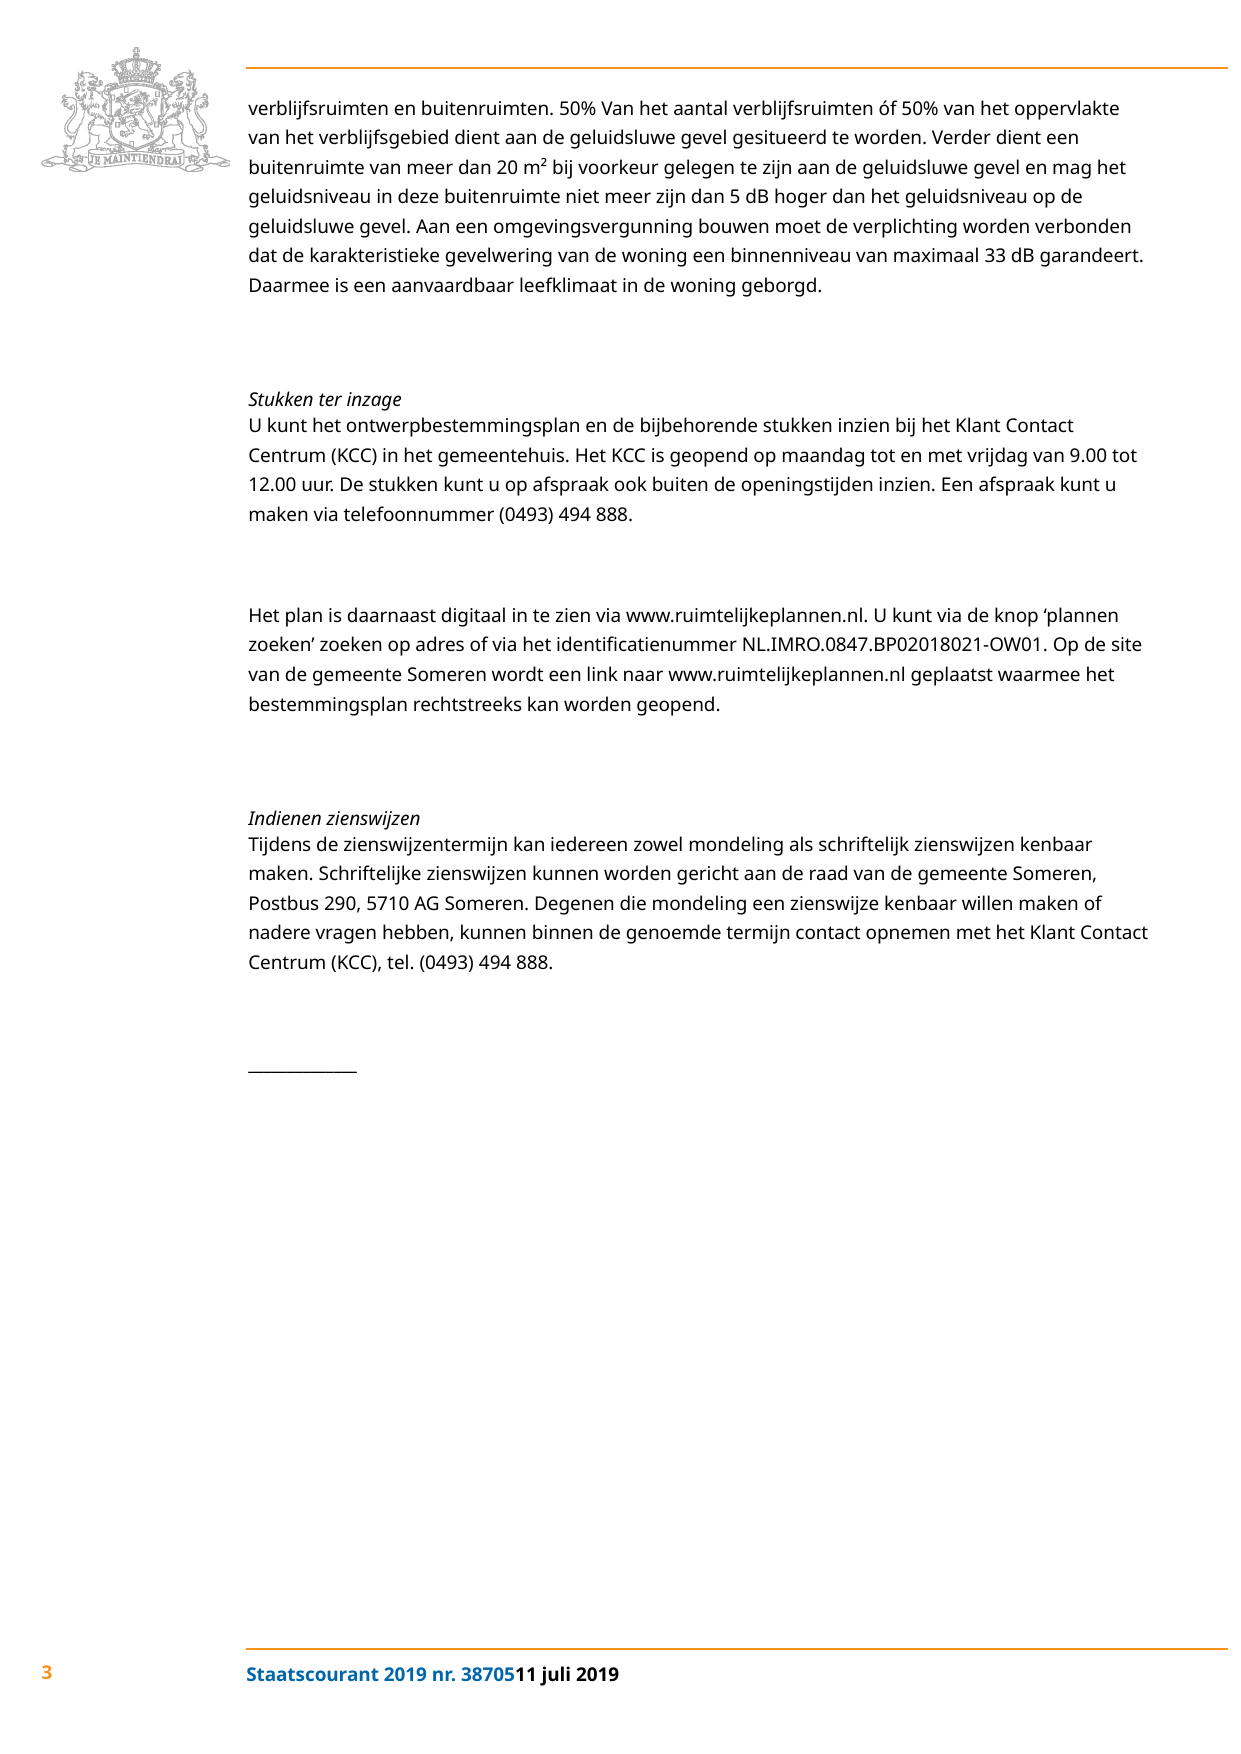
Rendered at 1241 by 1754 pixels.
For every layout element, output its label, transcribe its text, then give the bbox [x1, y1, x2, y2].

text Indienen zienswijzen [248, 805, 1152, 831]
picture [41, 47, 231, 172]
text Tijdens de zienswijzentermijn kan iedereen zowel mondeling als schriftelijk zienswijzen kenbaar maken. Schriftelijke zienswijzen kunnen worden gericht aan de raad van de gemeente Someren, Postbus 290, 5710 AG Someren. Degenen die mondeling een zienswijze kenbaar willen maken of nadere vragen hebben, kunnen binnen de genoemde termijn contact opnemen met het Klant Contact Centrum (KCC), tel. (0493) 494 888. [248, 831, 1152, 975]
text Stukken ter inzage [248, 387, 1152, 412]
text U kunt het ontwerpbestemmingsplan en de bijbehorende stukken inzien bij het Klant Contact Centrum (KCC) in het gemeentehuis. Het KCC is geopend op maandag tot en met vrijdag van 9.00 tot 12.00 uur. De stukken kunt u op afspraak ook buiten de openingstijden inzien. Een afspraak kunt u maken via telefoonnummer (0493) 494 888. [248, 412, 1152, 527]
text Het plan is daarnaast digitaal in te zien via www.ruimtelijkeplannen.nl. U kunt via de knop ‘plannen zoeken’ zoeken op adres of via het identificatienummer NL.IMRO.0847.BP02018021-OW01. Op de site van de gemeente Someren wordt een link naar www.ruimtelijkeplannen.nl geplaatst waarmee het bestemmingsplan rechtstreeks kan worden geopend. [248, 602, 1152, 716]
text ______________ [248, 1050, 1152, 1076]
text verblijfsruimten en buitenruimten. 50% Van het aantal verblijfsruimten óf 50% van het oppervlakte van het verblijfsgebied dient aan de geluidsluwe gevel gesitueerd te worden. Verder dient een buitenruimte van meer dan 20 m² bij voorkeur gelegen te zijn aan de geluidsluwe gevel en mag het geluidsniveau in deze buitenruimte niet meer zijn dan 5 dB hoger dan het geluidsniveau op de geluidsluwe gevel. Aan een omgevingsvergunning bouwen moet de verplichting worden verbonden dat de karakteristieke gevelwering van de woning een binnenniveau van maximaal 33 dB garandeert. Daarmee is een aanvaardbaar leefklimaat in de woning geborgd. [248, 95, 1152, 298]
